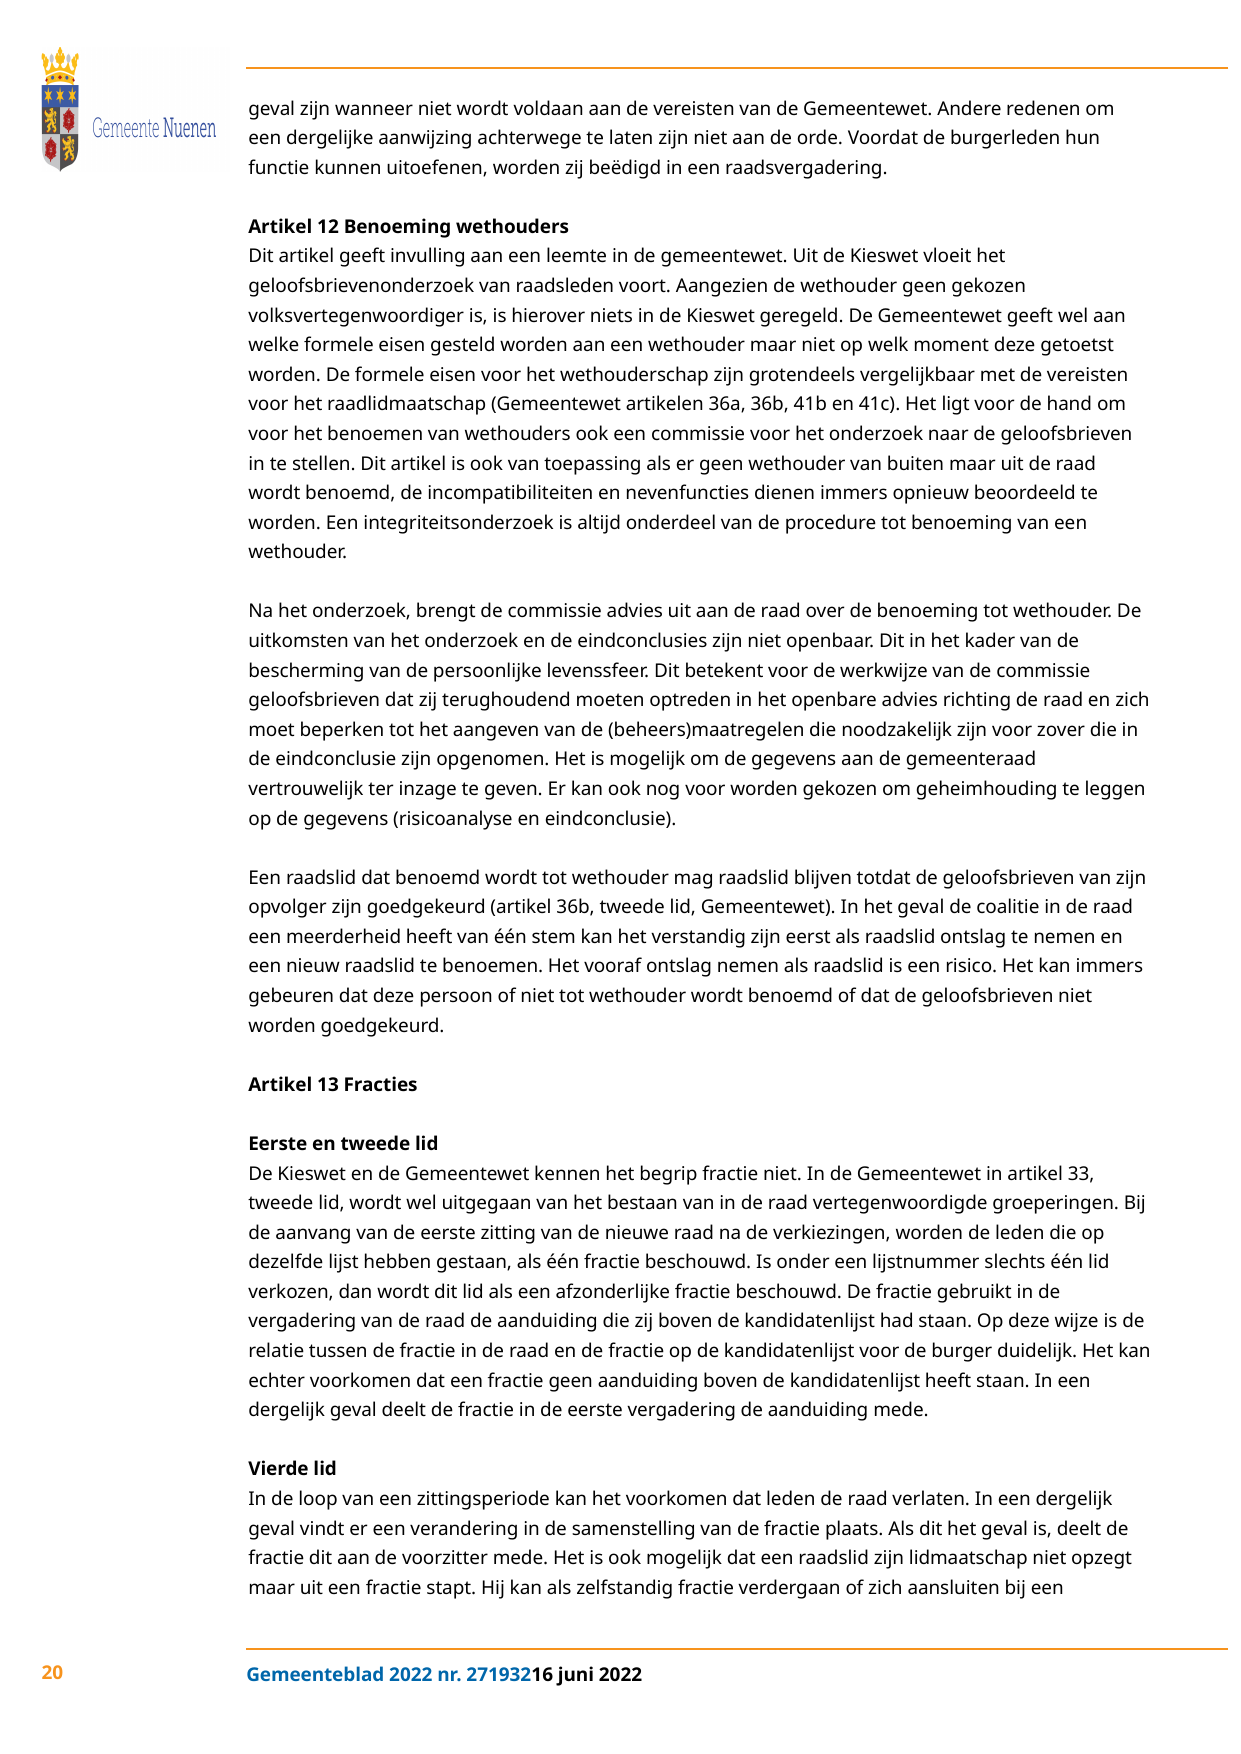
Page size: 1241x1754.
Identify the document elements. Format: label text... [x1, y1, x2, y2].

text In de loop van een zittingsperiode kan het voorkomen dat leden de raad verlaten. In een dergelijk geval vindt er een verandering in de samenstelling van de fractie plaats. Als dit het geval is, deelt de fractie dit aan de voorzitter mede. Het is ook mogelijk dat een raadslid zijn lidmaatschap niet opzegt maar uit een fractie stapt. Hij kan als zelfstandig fractie verdergaan of zich aansluiten bij een [248, 1485, 1152, 1600]
text Eerste en tweede lid [248, 1130, 1152, 1156]
text Een raadslid dat benoemd wordt tot wethouder mag raadslid blijven totdat de geloofsbrieven van zijn opvolger zijn goedgekeurd (artikel 36b, tweede lid, Gemeentewet). In het geval de coalitie in de raad een meerderheid heeft van één stem kan het verstandig zijn eerst als raadslid ontslag te nemen en een nieuw raadslid te benoemen. Het vooraf ontslag nemen als raadslid is een risico. Het kan immers gebeuren dat deze persoon of niet tot wethouder wordt benoemd of dat de geloofsbrieven niet worden goedgekeurd. [248, 864, 1152, 1038]
text geval zijn wanneer niet wordt voldaan aan de vereisten van de Gemeentewet. Andere redenen om een dergelijke aanwijzing achterwege te laten zijn niet aan de orde. Voordat de burgerleden hun functie kunnen uitoefenen, worden zij beëdigd in een raadsvergadering. [248, 95, 1152, 180]
text Dit artikel geeft invulling aan een leemte in de gemeentewet. Uit de Kieswet vloeit het geloofsbrievenonderzoek van raadsleden voort. Aangezien de wethouder geen gekozen volksvertegenwoordiger is, is hierover niets in de Kieswet geregeld. De Gemeentewet geeft wel aan welke formele eisen gesteld worden aan een wethouder maar niet op welk moment deze getoetst worden. De formele eisen voor het wethouderschap zijn grotendeels vergelijkbaar met de vereisten voor het raadlidmaatschap (Gemeentewet artikelen 36a, 36b, 41b en 41c). Het ligt voor de hand om voor het benoemen van wethouders ook een commissie voor het onderzoek naar de geloofsbrieven in te stellen. Dit artikel is ook van toepassing als er geen wethouder van buiten maar uit de raad wordt benoemd, de incompatibiliteiten en nevenfuncties dienen immers opnieuw beoordeeld te worden. Een integriteitsonderzoek is altijd onderdeel van de procedure tot benoeming van een wethouder. [248, 243, 1152, 564]
picture [41, 47, 231, 172]
text Na het onderzoek, brengt de commissie advies uit aan de raad over de benoeming tot wethouder. De uitkomsten van het onderzoek en de eindconclusies zijn niet openbaar. Dit in het kader van de bescherming van de persoonlijke levenssfeer. Dit betekent voor de werkwijze van de commissie geloofsbrieven dat zij terughoudend moeten optreden in het openbare advies richting de raad en zich moet beperken tot het aangeven van de (beheers)maatregelen die noodzakelijk zijn voor zover die in de eindconclusie zijn opgenomen. Het is mogelijk om de gegevens aan de gemeenteraad vertrouwelijk ter inzage te geven. Er kan ook nog voor worden gekozen om geheimhouding te leggen op de gegevens (risicoanalyse en eindconclusie). [248, 598, 1152, 831]
text Artikel 12 Benoeming wethouders [248, 213, 1152, 239]
text De Kieswet en de Gemeentewet kennen het begrip fractie niet. In de Gemeentewet in artikel 33, tweede lid, wordt wel uitgegaan van het bestaan van in de raad vertegenwoordigde groeperingen. Bij de aanvang van de eerste zitting van de nieuwe raad na de verkiezingen, worden de leden die op dezelfde lijst hebben gestaan, als één fractie beschouwd. Is onder een lijstnummer slechts één lid verkozen, dan wordt dit lid als een afzonderlijke fractie beschouwd. De fractie gebruikt in de vergadering van de raad de aanduiding die zij boven de kandidatenlijst had staan. Op deze wijze is de relatie tussen de fractie in de raad en de fractie op de kandidatenlijst voor de burger duidelijk. Het kan echter voorkomen dat een fractie geen aanduiding boven de kandidatenlijst heeft staan. In een dergelijk geval deelt de fractie in de eerste vergadering de aanduiding mede. [248, 1160, 1152, 1422]
text Vierde lid [248, 1456, 1152, 1481]
text Artikel 13 Fracties [248, 1071, 1152, 1097]
